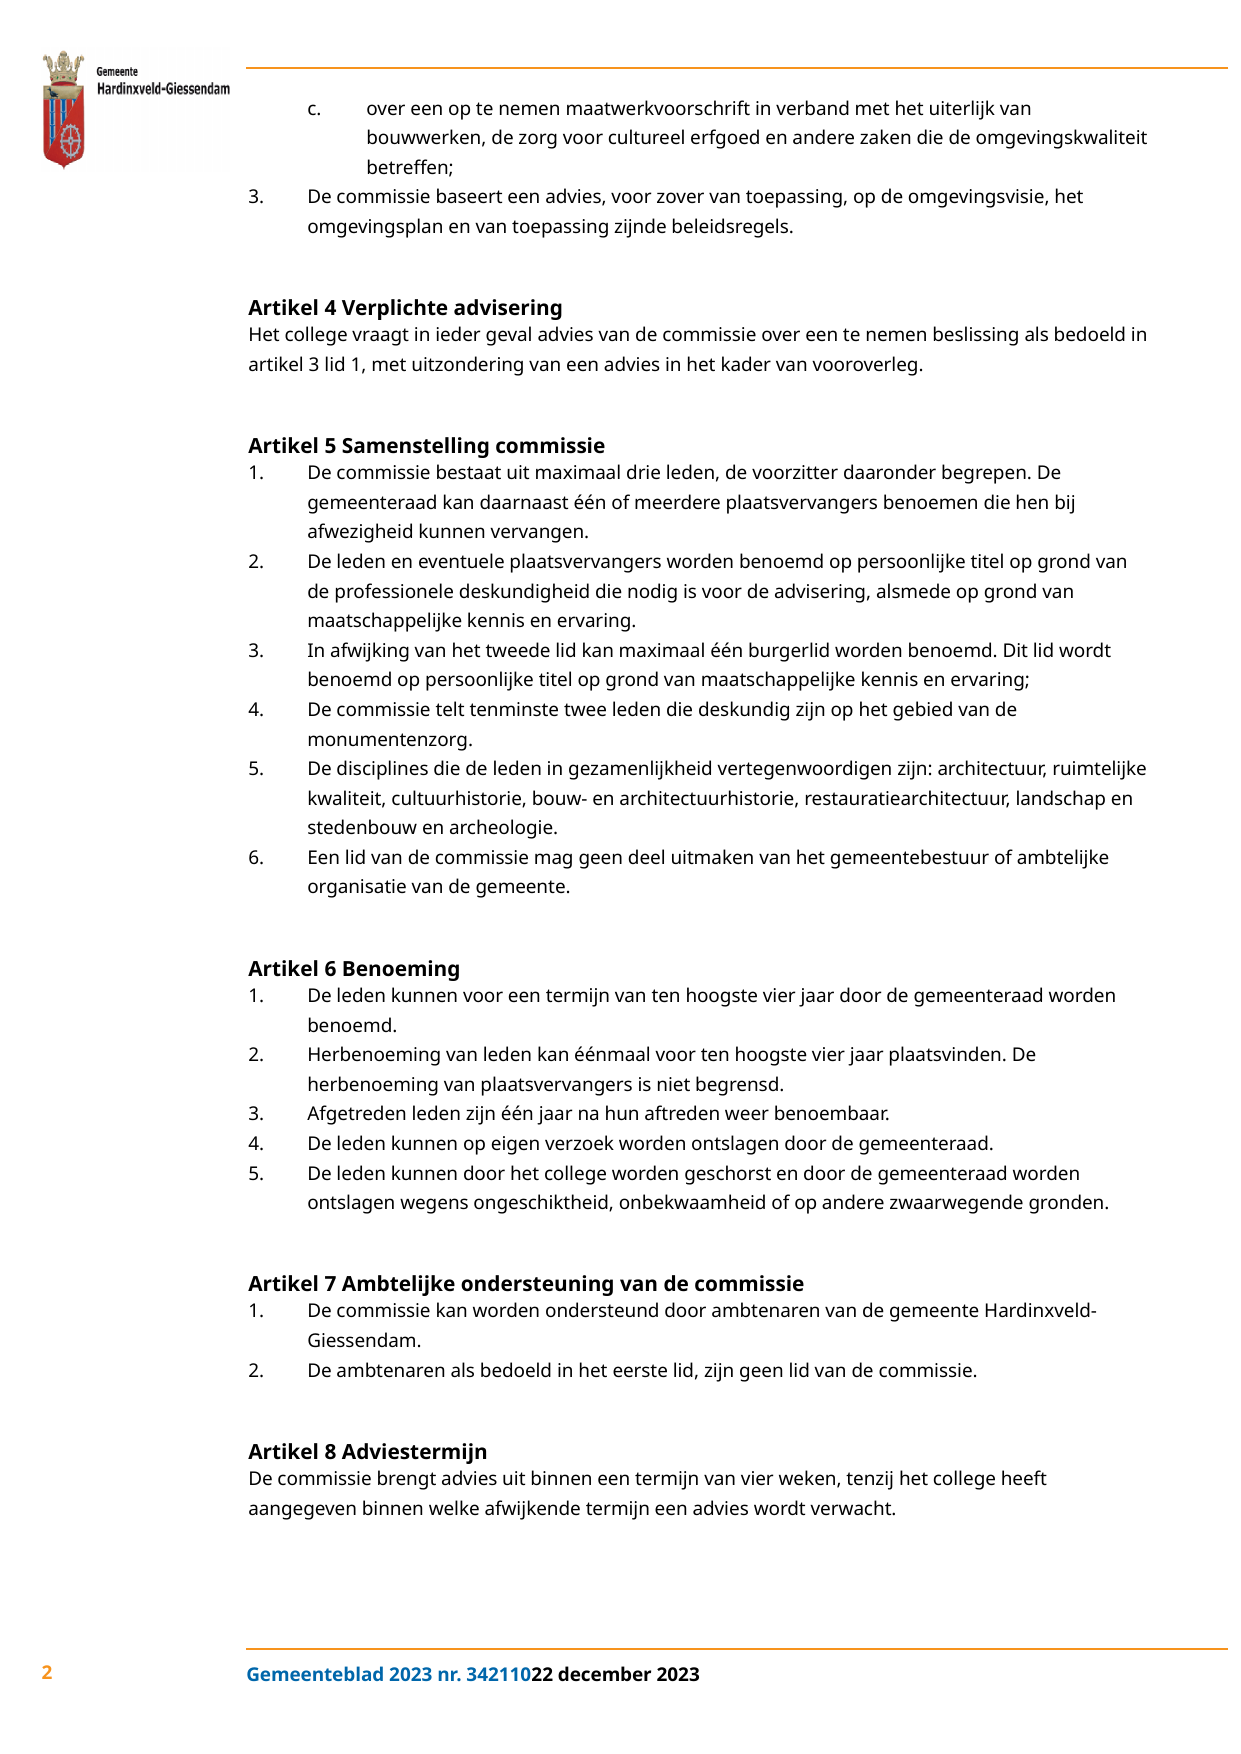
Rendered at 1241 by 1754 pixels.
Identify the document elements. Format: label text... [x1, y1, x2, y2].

text Artikel 7 Ambtelijke ondersteuning van de commissie [248, 1269, 1152, 1298]
text Het college vraagt in ieder geval advies van de commissie over een te nemen beslissing als bedoeld in artikel 3 lid 1, met uitzondering van een advies in het kader van vooroverleg. [248, 322, 1152, 377]
list De leden en eventuele plaatsvervangers worden benoemd op persoonlijke titel op grond van de professionele deskundigheid die nodig is voor de advisering, alsmede op grond van maatschappelijke kennis en ervaring. [248, 548, 1152, 633]
list De leden kunnen voor een termijn van ten hoogste vier jaar door de gemeenteraad worden benoemd. [248, 982, 1152, 1037]
list Herbenoeming van leden kan éénmaal voor ten hoogste vier jaar plaatsvinden. De herbenoeming van plaatsvervangers is niet begrensd. [248, 1041, 1152, 1097]
list Een lid van de commissie mag geen deel uitmaken van het gemeentebestuur of ambtelijke organisatie van de gemeente. [248, 844, 1152, 899]
text Artikel 5 Samenstelling commissie [248, 431, 1152, 459]
list De commissie kan worden ondersteund door ambtenaren van de gemeente Hardinxveld-Giessendam. [248, 1298, 1152, 1353]
text Artikel 8 Adviestermijn [248, 1437, 1152, 1465]
list De commissie bestaat uit maximaal drie leden, de voorzitter daaronder begrepen. De gemeenteraad kan daarnaast één of meerdere plaatsvervangers benoemen die hen bij afwezigheid kunnen vervangen. [248, 459, 1152, 544]
list In afwijking van het tweede lid kan maximaal één burgerlid worden benoemd. Dit lid wordt benoemd op persoonlijke titel op grond van maatschappelijke kennis en ervaring; [248, 637, 1152, 692]
list over een op te nemen maatwerkvoorschrift in verband met het uiterlijk van bouwwerken, de zorg voor cultureel erfgoed en andere zaken die de omgevingskwaliteit betreffen; [307, 95, 1152, 180]
list De disciplines die de leden in gezamenlijkheid vertegenwoordigen zijn: architectuur, ruimtelijke kwaliteit, cultuurhistorie, bouw- en architectuurhistorie, restauratiearchitectuur, landschap en stedenbouw en archeologie. [248, 755, 1152, 840]
list Afgetreden leden zijn één jaar na hun aftreden weer benoembaar. [248, 1101, 1152, 1126]
text Artikel 4 Verplichte advisering [248, 293, 1152, 322]
list De commissie baseert een advies, voor zover van toepassing, op de omgevingsvisie, het omgevingsplan en van toepassing zijnde beleidsregels. [248, 183, 1152, 239]
list De ambtenaren als bedoeld in het eerste lid, zijn geen lid van de commissie. [248, 1357, 1152, 1383]
list De commissie telt tenminste twee leden die deskundig zijn op het gebied van de monumentenzorg. [248, 696, 1152, 752]
text De commissie brengt advies uit binnen een termijn van vier weken, tenzij het college heeft aangegeven binnen welke afwijkende termijn een advies wordt verwacht. [248, 1465, 1152, 1521]
list De leden kunnen door het college worden geschorst en door de gemeenteraad worden ontslagen wegens ongeschiktheid, onbekwaamheid of op andere zwaarwegende gronden. [248, 1160, 1152, 1215]
text Artikel 6 Benoeming [248, 954, 1152, 982]
list De leden kunnen op eigen verzoek worden ontslagen door de gemeenteraad. [248, 1130, 1152, 1156]
picture [41, 47, 231, 172]
